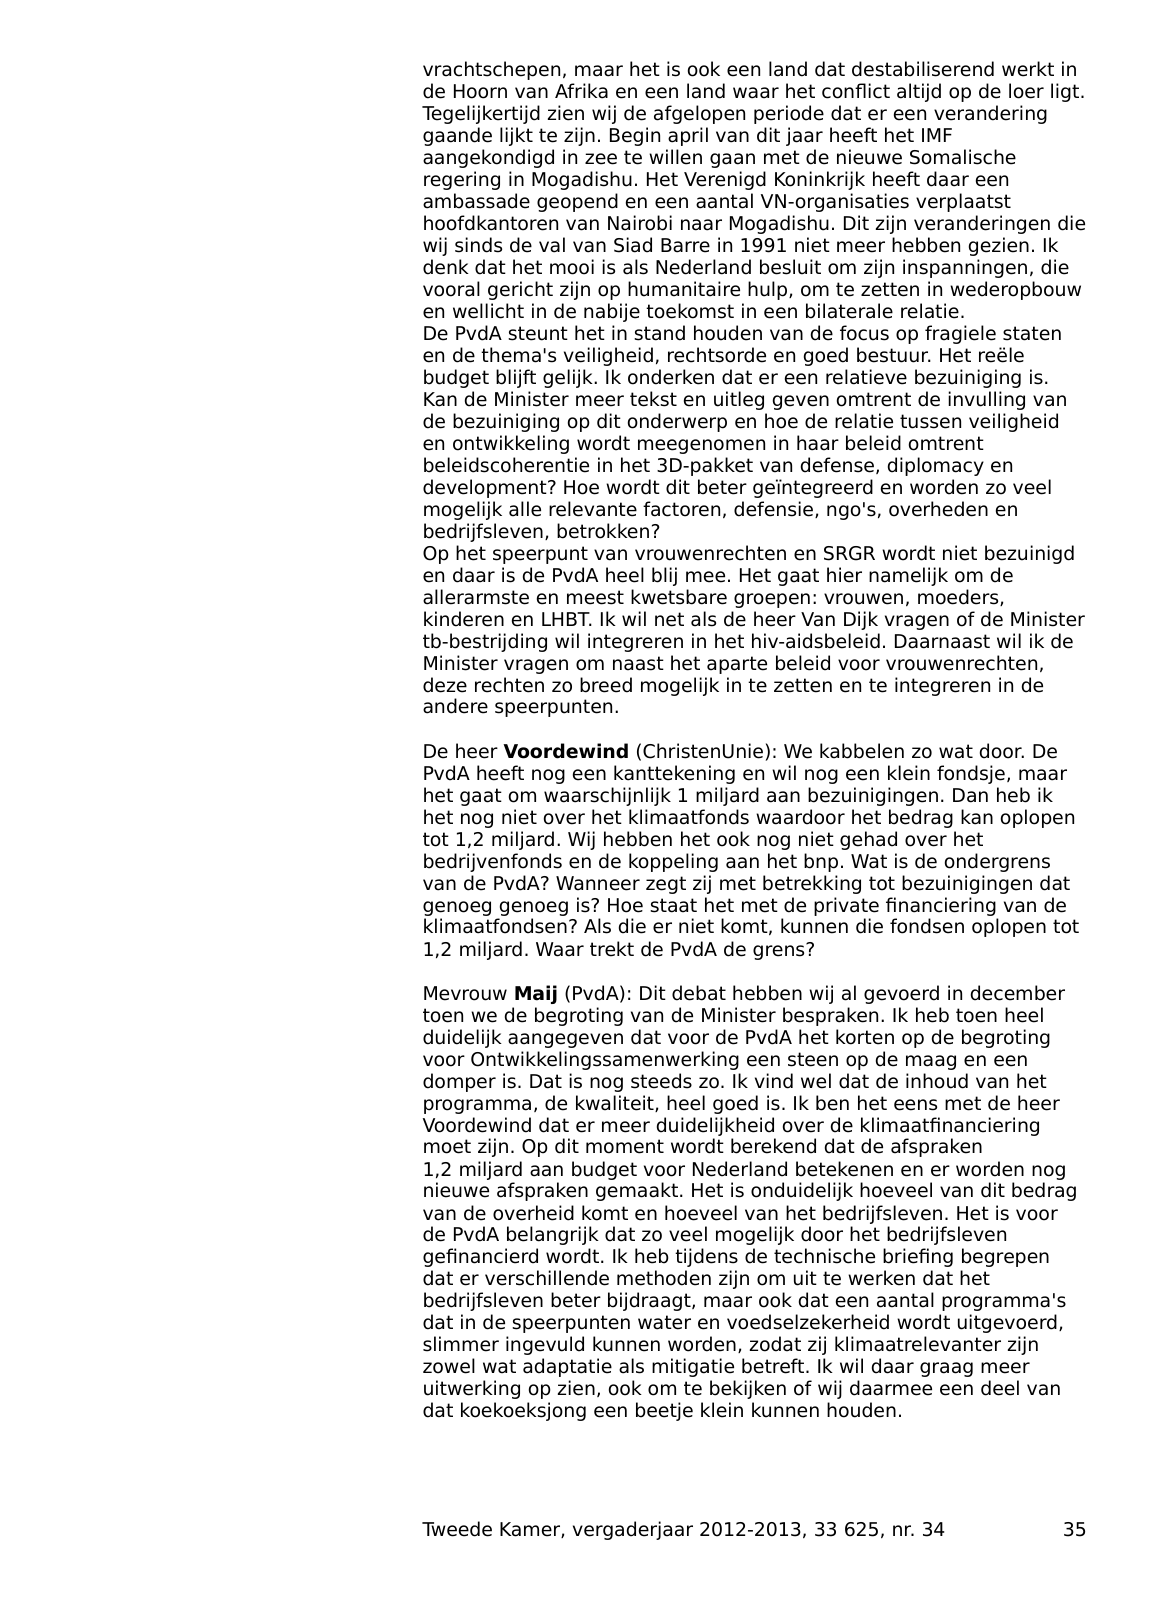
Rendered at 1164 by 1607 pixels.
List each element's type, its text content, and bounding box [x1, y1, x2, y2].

text vrachtschepen, maar het is ook een land dat destabiliserend werkt in de Hoorn van Afrika en een land waar het conflict altijd op de loer ligt. Tegelijkertijd zien wij de afgelopen periode dat er een verandering gaande lijkt te zijn. Begin april van dit jaar heeft het IMF aangekondigd in zee te willen gaan met de nieuwe Somalische regering in Mogadishu. Het Verenigd Koninkrijk heeft daar een ambassade geopend en een aantal VN-organisaties verplaatst hoofdkantoren van Nairobi naar Mogadishu. Dit zijn veranderingen die wij sinds de val van Siad Barre in 1991 niet meer hebben gezien. Ik denk dat het mooi is als Nederland besluit om zijn inspanningen, die vooral gericht zijn op humanitaire hulp, om te zetten in wederopbouw en wellicht in de nabije toekomst in een bilaterale relatie. [422, 59, 1087, 323]
text De PvdA steunt het in stand houden van de focus op fragiele staten en de thema's veiligheid, rechtsorde en goed bestuur. Het reële budget blijft gelijk. Ik onderken dat er een relatieve bezuiniging is. Kan de Minister meer tekst en uitleg geven omtrent de invulling van de bezuiniging op dit onderwerp en hoe de relatie tussen veiligheid en ontwikkeling wordt meegenomen in haar beleid omtrent beleidscoherentie in het 3D-pakket van defense, diplomacy en development? Hoe wordt dit beter geïntegreerd en worden zo veel mogelijk alle relevante factoren, defensie, ngo's, overheden en bedrijfsleven, betrokken? [422, 323, 1087, 543]
text Op het speerpunt van vrouwenrechten en SRGR wordt niet bezuinigd en daar is de PvdA heel blij mee. Het gaat hier namelijk om de allerarmste en meest kwetsbare groepen: vrouwen, moeders, kinderen en LHBT. Ik wil net als de heer Van Dijk vragen of de Minister tb-bestrijding wil integreren in het hiv-aidsbeleid. Daarnaast wil ik de Minister vragen om naast het aparte beleid voor vrouwenrechten, deze rechten zo breed mogelijk in te zetten en te integreren in de andere speerpunten. [422, 543, 1087, 718]
text Mevrouw Maij (PvdA): Dit debat hebben wij al gevoerd in december toen we de begroting van de Minister bespraken. Ik heb toen heel duidelijk aangegeven dat voor de PvdA het korten op de begroting voor Ontwikkelingssamenwerking een steen op de maag en een domper is. Dat is nog steeds zo. Ik vind wel dat de inhoud van het programma, de kwaliteit, heel goed is. Ik ben het eens met de heer Voordewind dat er meer duidelijkheid over de klimaatfinanciering moet zijn. Op dit moment wordt berekend dat de afspraken 1,2 miljard aan budget voor Nederland betekenen en er worden nog nieuwe afspraken gemaakt. Het is onduidelijk hoeveel van dit bedrag van de overheid komt en hoeveel van het bedrijfsleven. Het is voor de PvdA belangrijk dat zo veel mogelijk door het bedrijfsleven gefinancierd wordt. Ik heb tijdens de technische briefing begrepen dat er verschillende methoden zijn om uit te werken dat het bedrijfsleven beter bijdraagt, maar ook dat een aantal programma's dat in de speerpunten water en voedselzekerheid wordt uitgevoerd, slimmer ingevuld kunnen worden, zodat zij klimaatrelevanter zijn zowel wat adaptatie als mitigatie betreft. Ik wil daar graag meer uitwerking op zien, ook om te bekijken of wij daarmee een deel van dat koekoeksjong een beetje klein kunnen houden. [422, 983, 1087, 1422]
text De heer Voordewind (ChristenUnie): We kabbelen zo wat door. De PvdA heeft nog een kanttekening en wil nog een klein fondsje, maar het gaat om waarschijnlijk 1 miljard aan bezuinigingen. Dan heb ik het nog niet over het klimaatfonds waardoor het bedrag kan oplopen tot 1,2 miljard. Wij hebben het ook nog niet gehad over het bedrijvenfonds en de koppeling aan het bnp. Wat is de ondergrens van de PvdA? Wanneer zegt zij met betrekking tot bezuinigingen dat genoeg genoeg is? Hoe staat het met de private financiering van de klimaatfondsen? Als die er niet komt, kunnen die fondsen oplopen tot 1,2 miljard. Waar trekt de PvdA de grens? [422, 741, 1087, 960]
